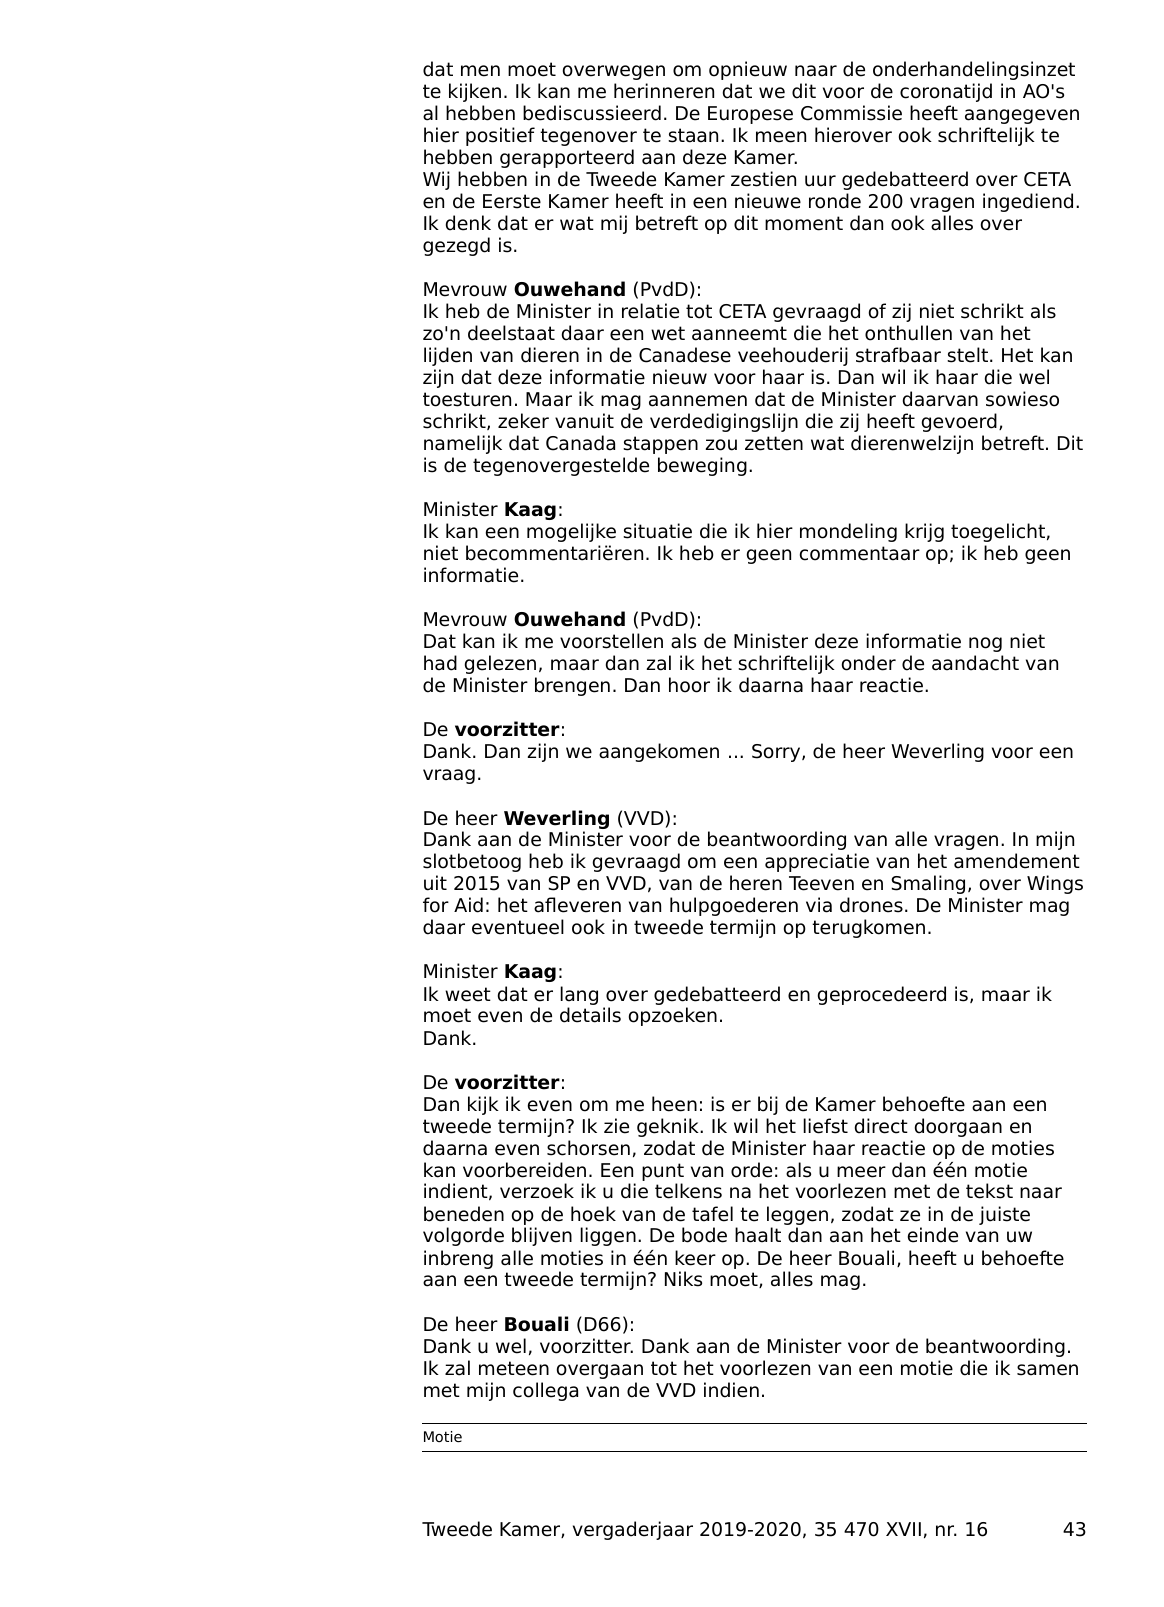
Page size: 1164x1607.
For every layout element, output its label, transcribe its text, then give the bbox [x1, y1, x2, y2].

table_header Motie [422, 1424, 1087, 1451]
text De voorzitter: [422, 719, 1087, 741]
text Minister Kaag: [422, 499, 1087, 521]
text Dat kan ik me voorstellen als de Minister deze informatie nog niet had gelezen, maar dan zal ik het schriftelijk onder de aandacht van de Minister brengen. Dan hoor ik daarna haar reactie. [422, 631, 1087, 697]
text Dank. [422, 1027, 1087, 1049]
text Ik heb de Minister in relatie tot CETA gevraagd of zij niet schrikt als zo'n deelstaat daar een wet aanneemt die het onthullen van het lijden van dieren in de Canadese veehouderij strafbaar stelt. Het kan zijn dat deze informatie nieuw voor haar is. Dan wil ik haar die wel toesturen. Maar ik mag aannemen dat de Minister daarvan sowieso schrikt, zeker vanuit de verdedigingslijn die zij heeft gevoerd, namelijk dat Canada stappen zou zetten wat dierenwelzijn betreft. Dit is de tegenovergestelde beweging. [422, 301, 1087, 477]
text Mevrouw Ouwehand (PvdD): [422, 609, 1087, 631]
text Minister Kaag: [422, 961, 1087, 983]
text Dank aan de Minister voor de beantwoording van alle vragen. In mijn slotbetoog heb ik gevraagd om een appreciatie van het amendement uit 2015 van SP en VVD, van de heren Teeven en Smaling, over Wings for Aid: het afleveren van hulpgoederen via drones. De Minister mag daar eventueel ook in tweede termijn op terugkomen. [422, 829, 1087, 939]
text dat men moet overwegen om opnieuw naar de onderhandelingsinzet te kijken. Ik kan me herinneren dat we dit voor de coronatijd in AO's al hebben bediscussieerd. De Europese Commissie heeft aangegeven hier positief tegenover te staan. Ik meen hierover ook schriftelijk te hebben gerapporteerd aan deze Kamer. [422, 59, 1087, 169]
text Wij hebben in de Tweede Kamer zestien uur gedebatteerd over CETA en de Eerste Kamer heeft in een nieuwe ronde 200 vragen ingediend. Ik denk dat er wat mij betreft op dit moment dan ook alles over gezegd is. [422, 169, 1087, 257]
text Dan kijk ik even om me heen: is er bij de Kamer behoefte aan een tweede termijn? Ik zie geknik. Ik wil het liefst direct doorgaan en daarna even schorsen, zodat de Minister haar reactie op de moties kan voorbereiden. Een punt van orde: als u meer dan één motie indient, verzoek ik u die telkens na het voorlezen met de tekst naar beneden op de hoek van de tafel te leggen, zodat ze in de juiste volgorde blijven liggen. De bode haalt dan aan het einde van uw inbreng alle moties in één keer op. De heer Bouali, heeft u behoefte aan een tweede termijn? Niks moet, alles mag. [422, 1093, 1087, 1291]
text Mevrouw Ouwehand (PvdD): [422, 279, 1087, 301]
text Ik weet dat er lang over gedebatteerd en geprocedeerd is, maar ik moet even de details opzoeken. [422, 983, 1087, 1027]
text Dank. Dan zijn we aangekomen ... Sorry, de heer Weverling voor een vraag. [422, 741, 1087, 785]
text De voorzitter: [422, 1072, 1087, 1093]
text De heer Weverling (VVD): [422, 807, 1087, 829]
text De heer Bouali (D66): [422, 1313, 1087, 1336]
text Ik kan een mogelijke situatie die ik hier mondeling krijg toegelicht, niet becommentariëren. Ik heb er geen commentaar op; ik heb geen informatie. [422, 521, 1087, 587]
text Dank u wel, voorzitter. Dank aan de Minister voor de beantwoording. Ik zal meteen overgaan tot het voorlezen van een motie die ik samen met mijn collega van de VVD indien. [422, 1336, 1087, 1401]
